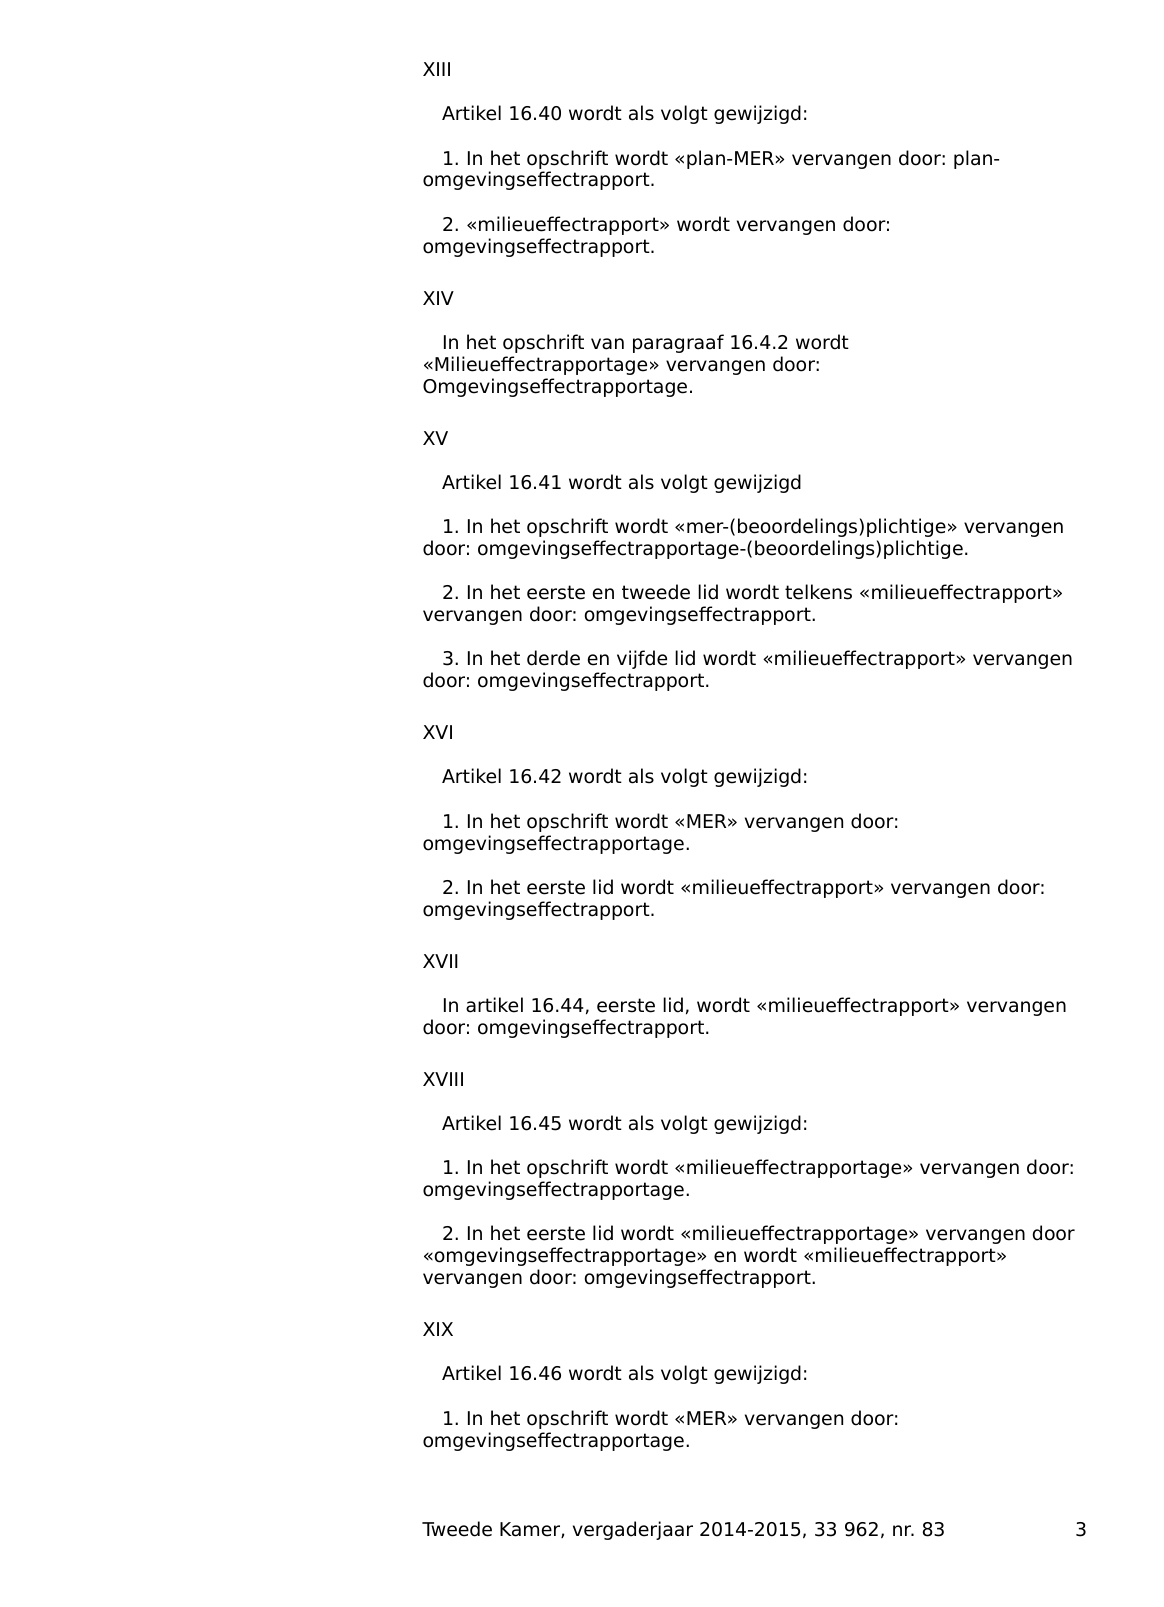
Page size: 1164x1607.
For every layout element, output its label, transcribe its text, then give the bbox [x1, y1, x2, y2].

text 2. «milieueffectrapport» wordt vervangen door: omgevingseffectrapport. [422, 213, 1087, 257]
text 2. In het eerste en tweede lid wordt telkens «milieueffectrapport» vervangen door: omgevingseffectrapport. [422, 582, 1087, 626]
subtitle XV [422, 428, 1087, 449]
text Artikel 16.45 wordt als volgt gewijzigd: [422, 1113, 1087, 1135]
text 3. In het derde en vijfde lid wordt «milieueffectrapport» vervangen door: omgevingseffectrapport. [422, 648, 1087, 692]
text In artikel 16.44, eerste lid, wordt «milieueffectrapport» vervangen door: omgevingseffectrapport. [422, 995, 1087, 1039]
subtitle XIX [422, 1319, 1087, 1341]
subtitle XVI [422, 722, 1087, 744]
subtitle XVIII [422, 1069, 1087, 1091]
text Artikel 16.42 wordt als volgt gewijzigd: [422, 766, 1087, 788]
text 1. In het opschrift wordt «milieueffectrapportage» vervangen door: omgevingseffectrapportage. [422, 1157, 1087, 1201]
subtitle XIII [422, 59, 1087, 81]
text 1. In het opschrift wordt «MER» vervangen door: omgevingseffectrapportage. [422, 811, 1087, 854]
text Artikel 16.41 wordt als volgt gewijzigd [422, 472, 1087, 494]
text 1. In het opschrift wordt «MER» vervangen door: omgevingseffectrapportage. [422, 1407, 1087, 1451]
text Artikel 16.40 wordt als volgt gewijzigd: [422, 103, 1087, 125]
text 2. In het eerste lid wordt «milieueffectrapport» vervangen door: omgevingseffectrapport. [422, 877, 1087, 921]
text 1. In het opschrift wordt «mer-(beoordelings)plichtige» vervangen door: omgevingseffectrapportage-(beoordelings)plichtige. [422, 516, 1087, 560]
text In het opschrift van paragraaf 16.4.2 wordt «Milieueffectrapportage» vervangen door: Omgevingseffectrapportage. [422, 332, 1087, 398]
text 2. In het eerste lid wordt «milieueffectrapportage» vervangen door «omgevingseffectrapportage» en wordt «milieueffectrapport» vervangen door: omgevingseffectrapport. [422, 1223, 1087, 1289]
subtitle XVII [422, 951, 1087, 973]
text 1. In het opschrift wordt «plan-MER» vervangen door: plan-omgevingseffectrapport. [422, 147, 1087, 191]
text Artikel 16.46 wordt als volgt gewijzigd: [422, 1363, 1087, 1385]
subtitle XIV [422, 287, 1087, 309]
